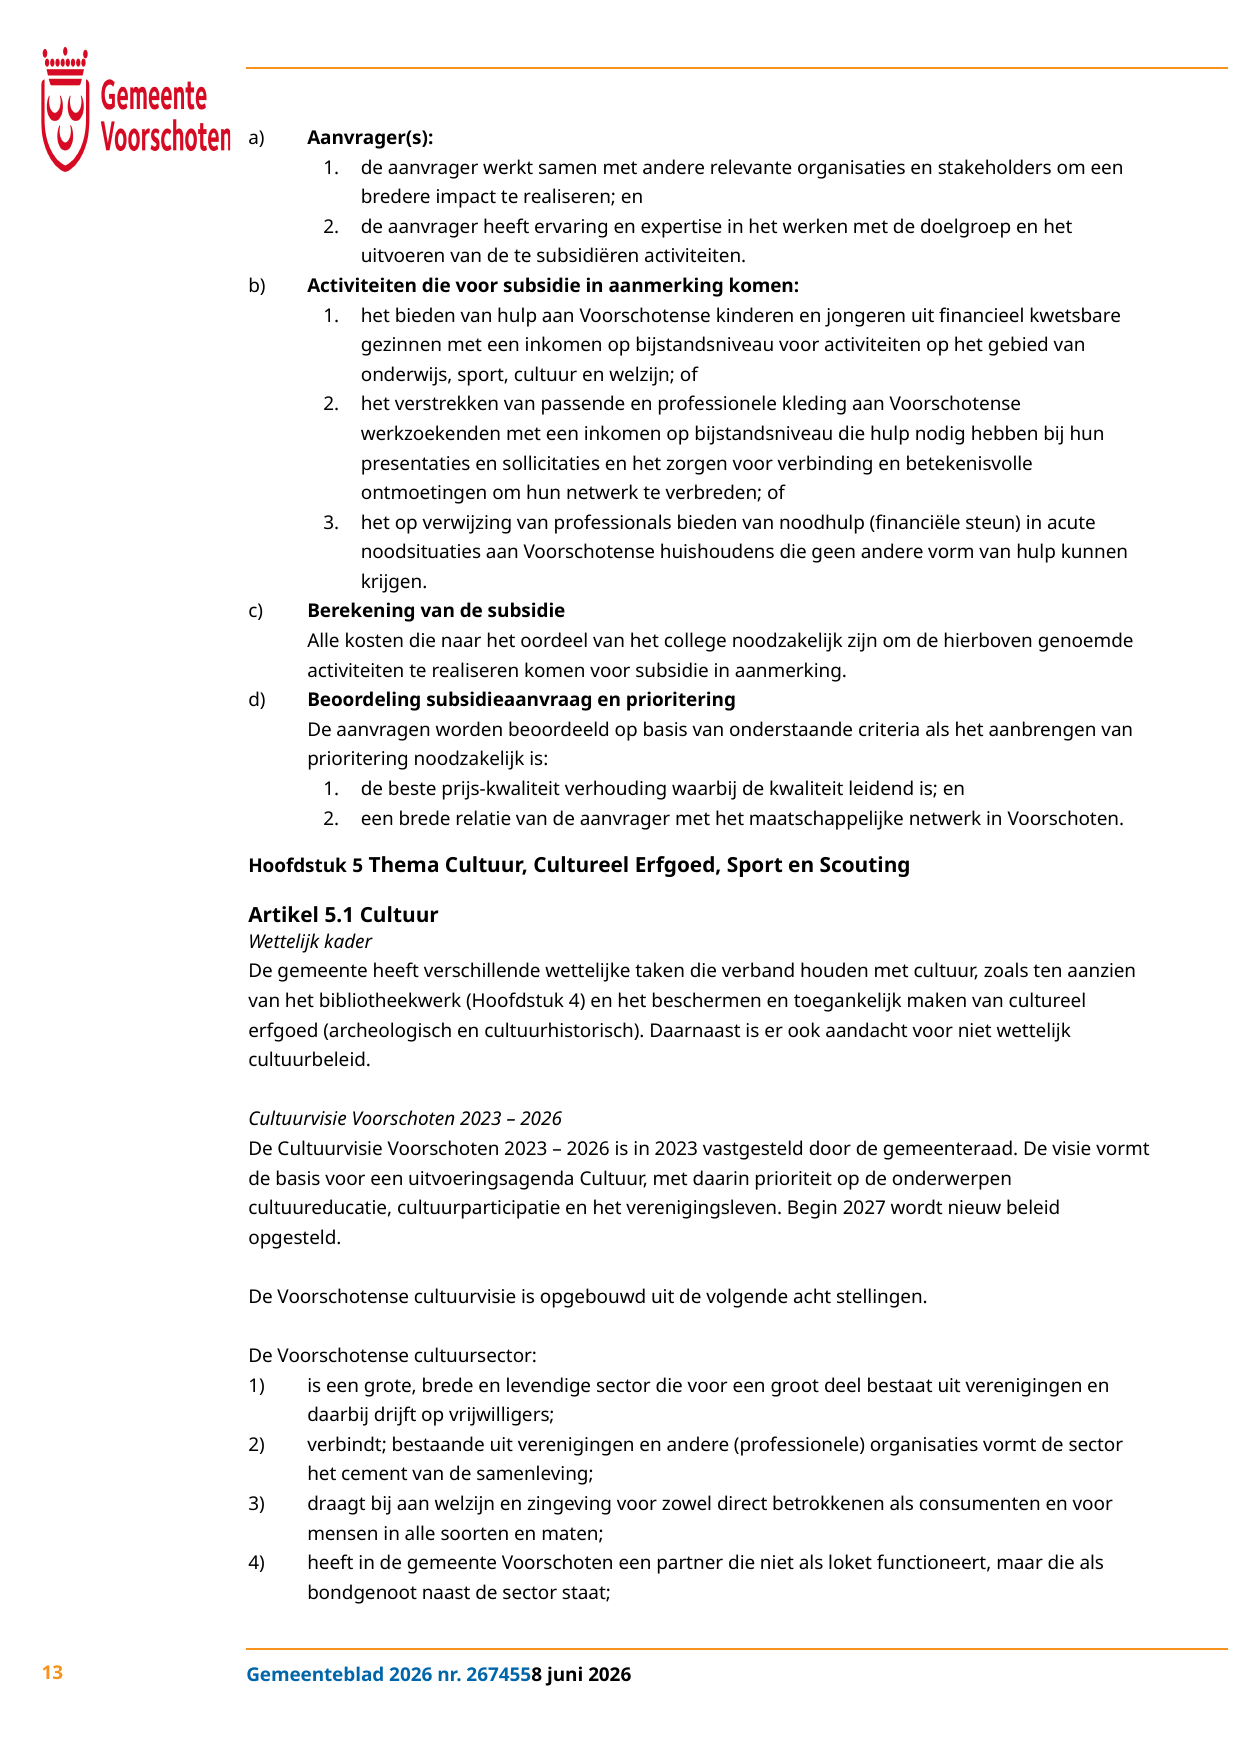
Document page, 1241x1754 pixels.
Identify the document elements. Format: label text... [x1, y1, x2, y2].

picture [41, 47, 231, 172]
text Wettelijk kader [248, 928, 1152, 954]
list Beoordeling subsidieaanvraag en prioritering [248, 686, 1152, 712]
text De Cultuurvisie Voorschoten 2023 – 2026 is in 2023 vastgesteld door de gemeenteraad. De visie vormt de basis voor een uitvoeringsagenda Cultuur, met daarin prioriteit op de onderwerpen cultuureducatie, cultuurparticipatie en het verenigingsleven. Begin 2027 wordt nieuw beleid opgesteld. [248, 1135, 1152, 1250]
text De gemeente heeft verschillende wettelijke taken die verband houden met cultuur, zoals ten aanzien van het bibliotheekwerk (Hoofdstuk 4) en het beschermen en toegankelijk maken van cultureel erfgoed (archeologisch en cultuurhistorisch). Daarnaast is er ook aandacht voor niet wettelijk cultuurbeleid. [248, 958, 1152, 1072]
text De Voorschotense cultuurvisie is opgebouwd uit de volgende acht stellingen. [248, 1283, 1152, 1309]
list de aanvrager werkt samen met andere relevante organisaties en stakeholders om een bredere impact te realiseren; en [323, 154, 1152, 209]
list een brede relatie van de aanvrager met het maatschappelijke netwerk in Voorschoten. [323, 805, 1152, 831]
text De Voorschotense cultuursector: [248, 1342, 1152, 1368]
text Cultuurvisie Voorschoten 2023 – 2026 [248, 1106, 1152, 1131]
text Hoofdstuk 5 Thema Cultuur, Cultureel Erfgoed, Sport en Scouting [248, 850, 1152, 879]
list draagt bij aan welzijn en zingeving voor zowel direct betrokkenen als consumenten en voor mensen in alle soorten en maten; [248, 1490, 1152, 1546]
list is een grote, brede en levendige sector die voor een groot deel bestaat uit verenigingen en daarbij drijft op vrijwilligers; [248, 1372, 1152, 1427]
list Alle kosten die naar het oordeel van het college noodzakelijk zijn om de hierboven genoemde activiteiten te realiseren komen voor subsidie in aanmerking. [248, 627, 1152, 683]
list Activiteiten die voor subsidie in aanmerking komen: [248, 272, 1152, 298]
list De aanvragen worden beoordeeld op basis van onderstaande criteria als het aanbrengen van prioritering noodzakelijk is: [248, 716, 1152, 771]
text Artikel 5.1 Cultuur [248, 900, 1152, 928]
list het verstrekken van passende en professionele kleding aan Voorschotense werkzoekenden met een inkomen op bijstandsniveau die hulp nodig hebben bij hun presentaties en sollicitaties en het zorgen voor verbinding en betekenisvolle ontmoetingen om hun netwerk te verbreden; of [323, 391, 1152, 505]
list Aanvrager(s): [248, 124, 1152, 150]
list de beste prijs-kwaliteit verhouding waarbij de kwaliteit leidend is; en [323, 775, 1152, 801]
list verbindt; bestaande uit verenigingen en andere (professionele) organisaties vormt de sector het cement van de samenleving; [248, 1431, 1152, 1486]
list Berekening van de subsidie [248, 598, 1152, 623]
list heeft in de gemeente Voorschoten een partner die niet als loket functioneert, maar die als bondgenoot naast de sector staat; [248, 1549, 1152, 1605]
list het bieden van hulp aan Voorschotense kinderen en jongeren uit financieel kwetsbare gezinnen met een inkomen op bijstandsniveau voor activiteiten op het gebied van onderwijs, sport, cultuur en welzijn; of [323, 302, 1152, 387]
list het op verwijzing van professionals bieden van noodhulp (financiële steun) in acute noodsituaties aan Voorschotense huishoudens die geen andere vorm van hulp kunnen krijgen. [323, 509, 1152, 594]
list de aanvrager heeft ervaring en expertise in het werken met de doelgroep en het uitvoeren van de te subsidiëren activiteiten. [323, 213, 1152, 268]
